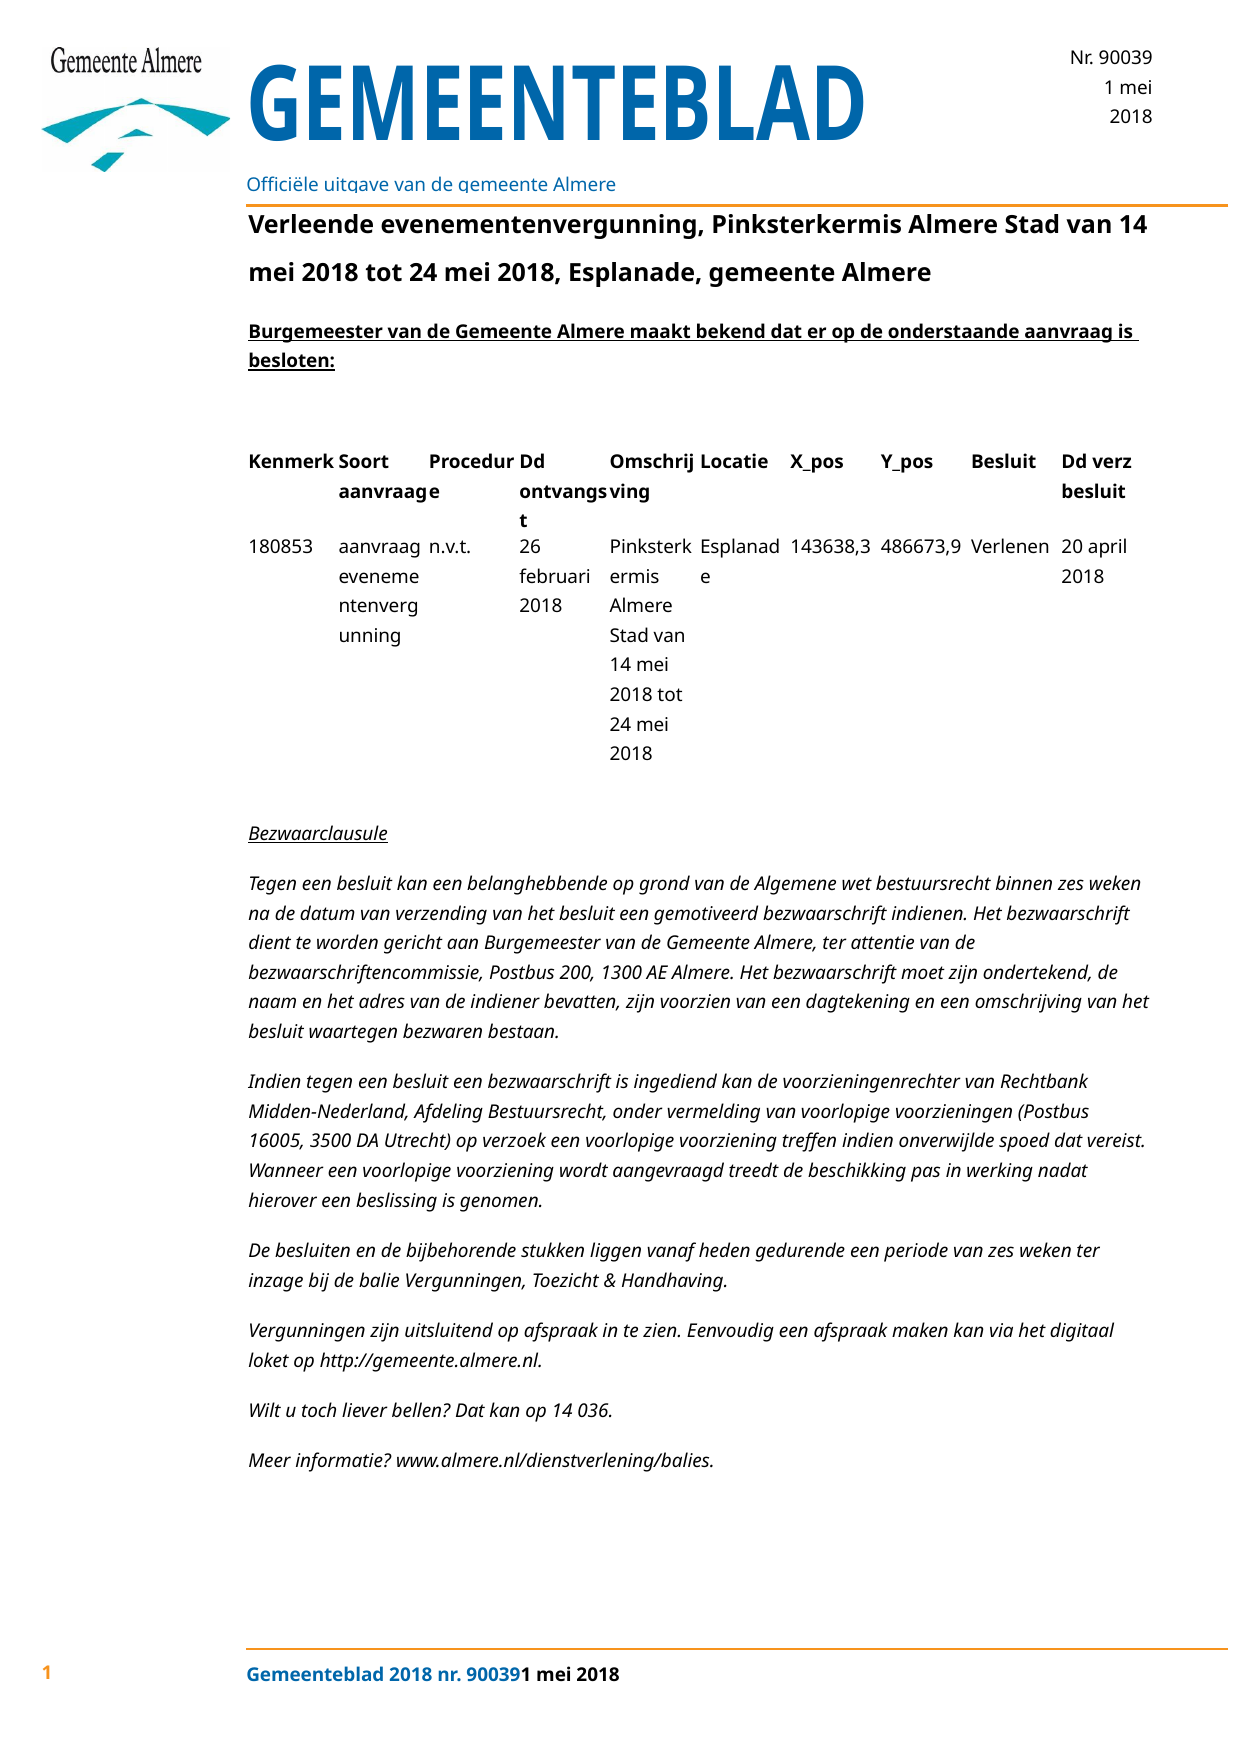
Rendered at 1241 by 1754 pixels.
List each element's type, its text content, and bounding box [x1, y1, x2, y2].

table_cell 143638,3 [790, 533, 881, 766]
text Meer informatie? www.almere.nl/dienstverlening/balies. [248, 1448, 1152, 1473]
table_header Soort aanvraag [338, 449, 429, 533]
table_header X_pos [790, 449, 881, 533]
text Indien tegen een besluit een bezwaarschrift is ingediend kan de voorzieningenrechter van Rechtbank Midden-Nederland, Afdeling Bestuursrecht, onder vermelding van voorlopige voorzieningen (Postbus 16005, 3500 DA Utrecht) op verzoek een voorlopige voorziening treffen indien onverwijlde spoed dat vereist. Wanneer een voorlopige voorziening wordt aangevraagd treedt de beschikking pas in werking nadat hierover een beslissing is genomen. [248, 1068, 1152, 1213]
table_cell 26 februari 2018 [519, 533, 609, 766]
table_cell Esplanade [700, 533, 790, 766]
table_header Kenmerk [248, 449, 338, 533]
table_header Procedure [429, 449, 519, 533]
text Burgemeester van de Gemeente Almere maakt bekend dat er op de onderstaande aanvraag is besloten: [248, 318, 1152, 373]
table_cell Pinksterkermis Almere Stad van 14 mei 2018 tot 24 mei 2018 [609, 533, 700, 766]
text Wilt u toch liever bellen? Dat kan op 14 036. [248, 1397, 1152, 1423]
text Tegen een besluit kan een belanghebbende op grond van de Algemene wet bestuursrecht binnen zes weken na de datum van verzending van het besluit een gemotiveerd bezwaarschrift indienen. Het bezwaarschrift dient te worden gericht aan Burgemeester van de Gemeente Almere, ter attentie van de bezwaarschriftencommissie, Postbus 200, 1300 AE Almere. Het bezwaarschrift moet zijn ondertekend, de naam en het adres van de indiener bevatten, zijn voorzien van een dagtekening en een omschrijving van het besluit waartegen bezwaren bestaan. [248, 870, 1152, 1044]
table_cell aanvraag evenementenvergunning [338, 533, 429, 766]
table_header Besluit [971, 449, 1061, 533]
text De besluiten en de bijbehorende stukken liggen vanaf heden gedurende een periode van zes weken ter inzage bij de balie Vergunningen, Toezicht & Handhaving. [248, 1237, 1152, 1293]
table_header Omschrijving [609, 449, 700, 533]
table_cell n.v.t. [429, 533, 519, 766]
table_cell 486673,9 [881, 533, 971, 766]
text Vergunningen zijn uitsluitend op afspraak in te zien. Eenvoudig een afspraak maken kan via het digitaal loket op http://gemeente.almere.nl. [248, 1317, 1152, 1373]
table_header Dd verz besluit [1061, 449, 1152, 533]
table_cell 20 april 2018 [1061, 533, 1152, 766]
picture [41, 47, 231, 172]
table_header Locatie [700, 449, 790, 533]
text Bezwaarclausule [248, 820, 1152, 846]
table_header Dd ontvangst [519, 449, 609, 533]
text Verleende evenementenvergunning, Pinksterkermis Almere Stad van 14 mei 2018 tot 24 mei 2018, Esplanade, gemeente Almere [248, 207, 1152, 288]
table_cell 180853 [248, 533, 338, 766]
table_header Y_pos [881, 449, 971, 533]
table_cell Verlenen [971, 533, 1061, 766]
